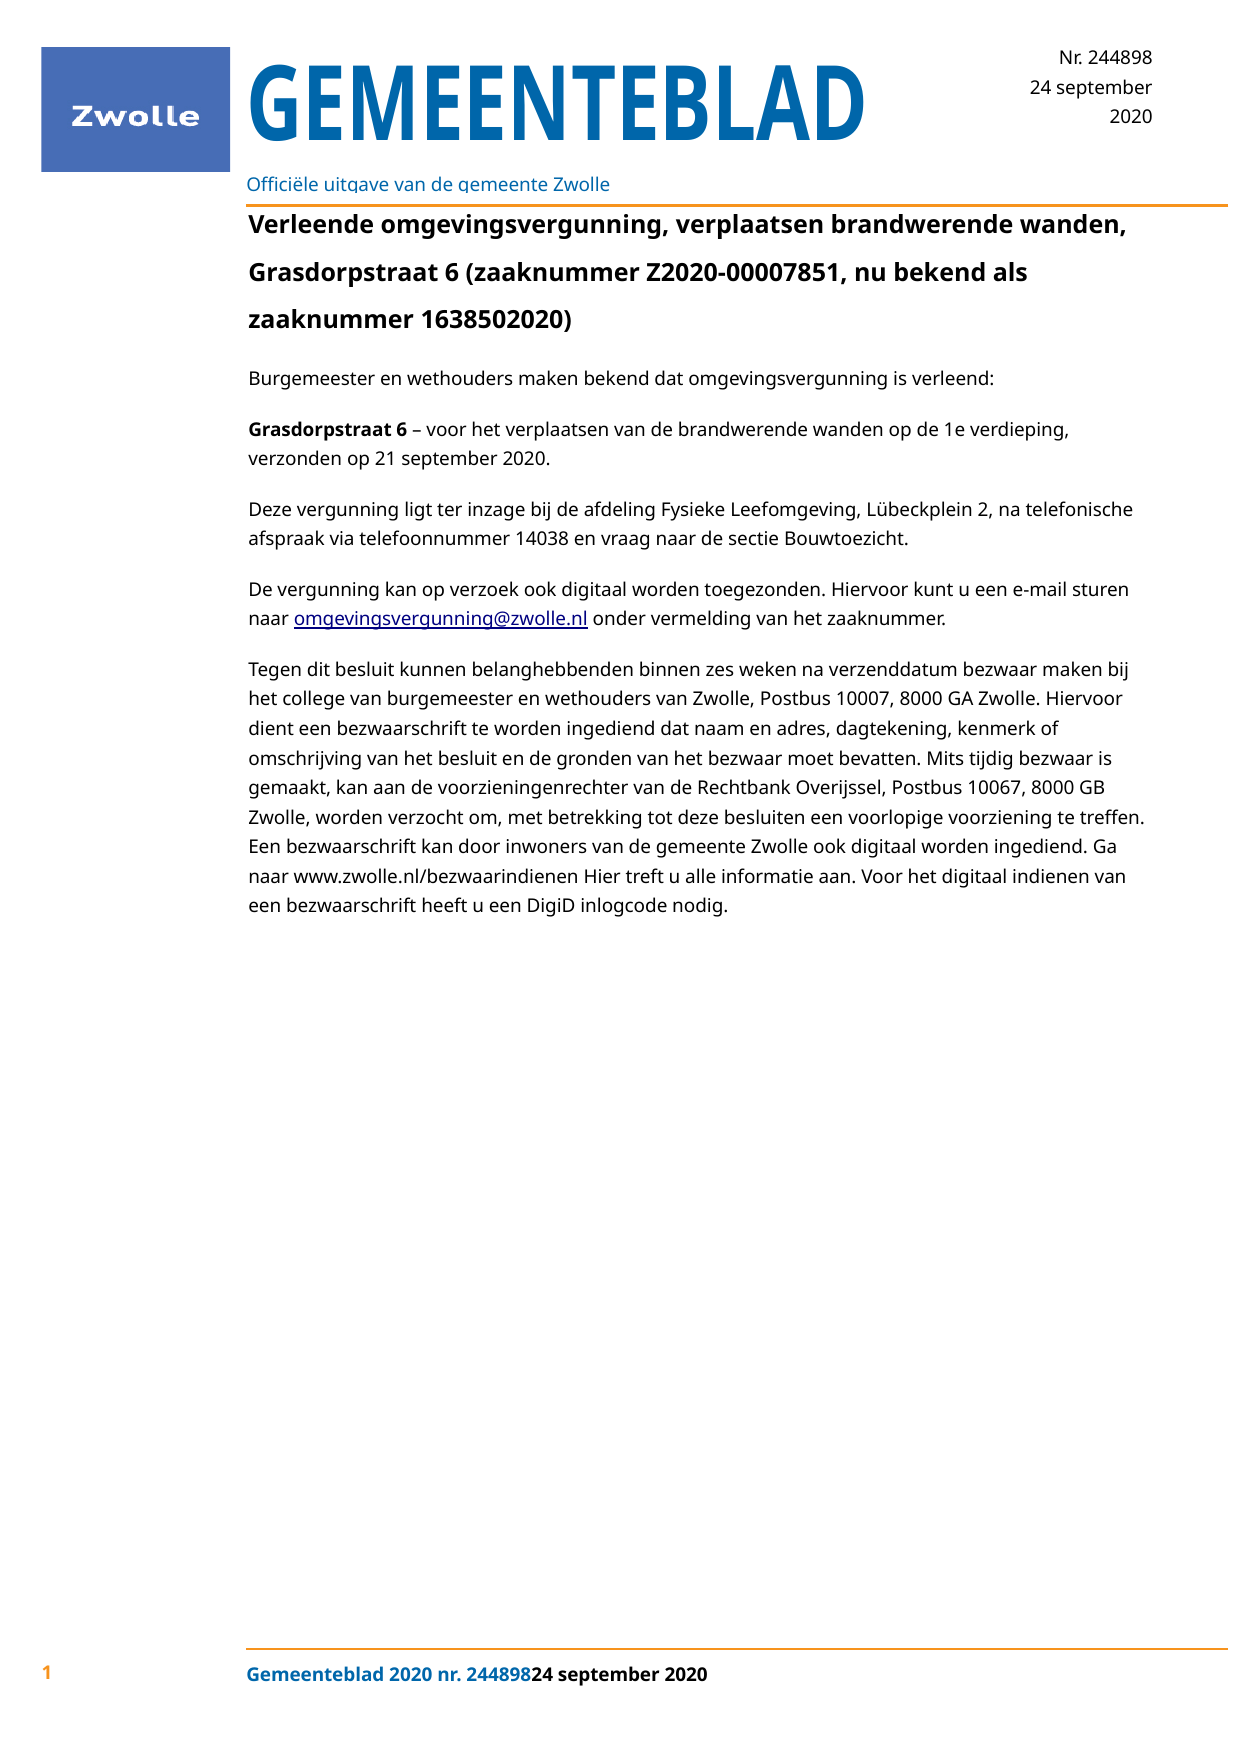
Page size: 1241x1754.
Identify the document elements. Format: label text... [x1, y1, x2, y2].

text Deze vergunning ligt ter inzage bij de afdeling Fysieke Leefomgeving, Lübeckplein 2, na telefonische afspraak via telefoonnummer 14038 en vraag naar de sectie Bouwtoezicht. [248, 496, 1152, 551]
text Burgemeester en wethouders maken bekend dat omgevingsvergunning is verleend: [248, 366, 1152, 391]
text Grasdorpstraat 6 – voor het verplaatsen van de brandwerende wanden op de 1e verdieping, verzonden op 21 september 2020. [248, 416, 1152, 471]
text Verleende omgevingsvergunning, verplaatsen brandwerende wanden, Grasdorpstraat 6 (zaaknummer Z2020-00007851, nu bekend als zaaknummer 1638502020) [248, 207, 1152, 336]
picture [41, 47, 231, 172]
text De vergunning kan op verzoek ook digitaal worden toegezonden. Hiervoor kunt u een e-mail sturen naar omgevingsvergunning@zwolle.nl onder vermelding van het zaaknummer. [248, 576, 1152, 631]
text Tegen dit besluit kunnen belanghebbenden binnen zes weken na verzenddatum bezwaar maken bij het college van burgemeester en wethouders van Zwolle, Postbus 10007, 8000 GA Zwolle. Hiervoor dient een bezwaarschrift te worden ingediend dat naam en adres, dagtekening, kenmerk of omschrijving van het besluit en de gronden van het bezwaar moet bevatten. Mits tijdig bezwaar is gemaakt, kan aan de voorzieningenrechter van de Rechtbank Overijssel, Postbus 10067, 8000 GB Zwolle, worden verzocht om, met betrekking tot deze besluiten een voorlopige voorziening te treffen. Een bezwaarschrift kan door inwoners van de gemeente Zwolle ook digitaal worden ingediend. Ga naar www.zwolle.nl/bezwaarindienen Hier treft u alle informatie aan. Voor het digitaal indienen van een bezwaarschrift heeft u een DigiD inlogcode nodig. [248, 656, 1152, 918]
